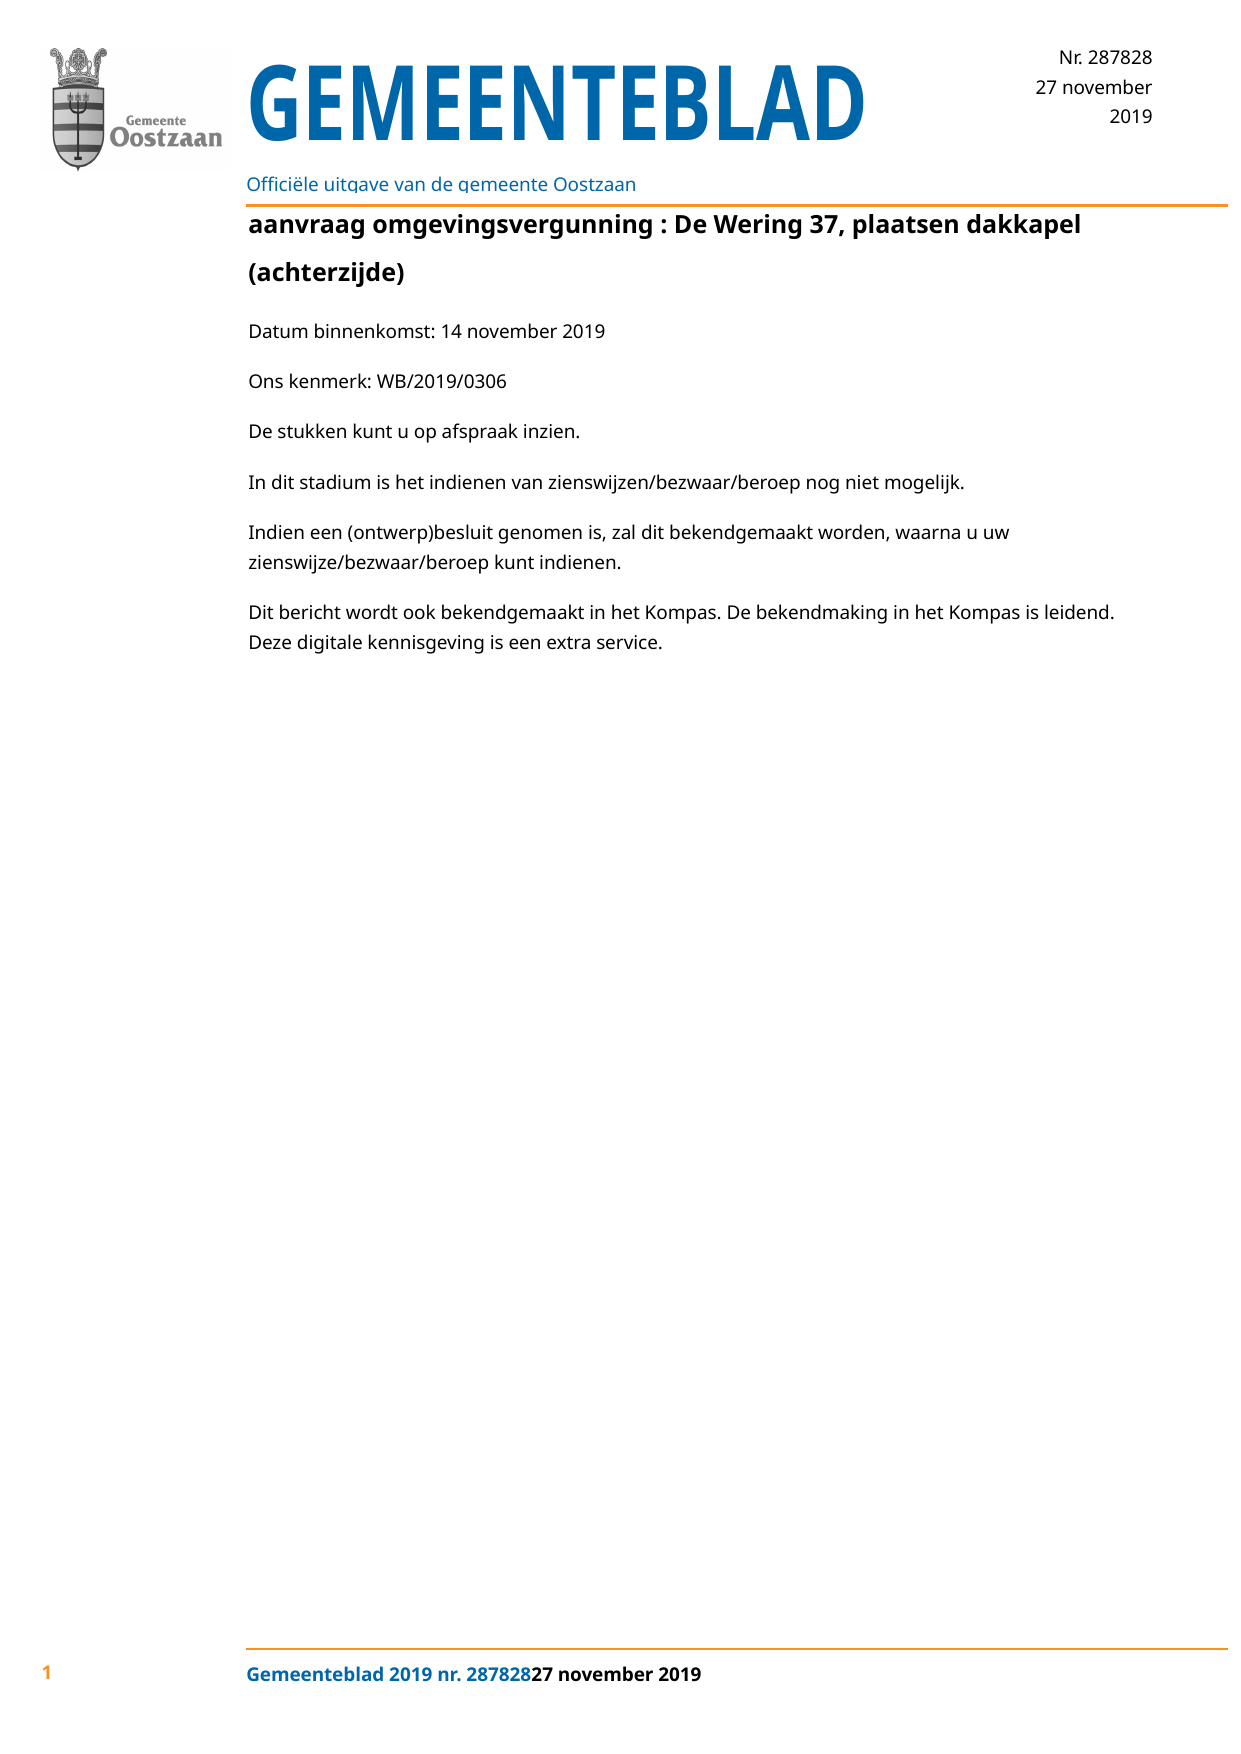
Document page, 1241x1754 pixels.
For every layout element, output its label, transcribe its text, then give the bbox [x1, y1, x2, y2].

text Ons kenmerk: WB/2019/0306 [248, 368, 1152, 394]
text De stukken kunt u op afspraak inzien. [248, 419, 1152, 444]
text Datum binnenkomst: 14 november 2019 [248, 318, 1152, 344]
picture [41, 47, 231, 172]
text In dit stadium is het indienen van zienswijzen/bezwaar/beroep nog niet mogelijk. [248, 469, 1152, 495]
text aanvraag omgevingsvergunning : De Wering 37, plaatsen dakkapel (achterzijde) [248, 207, 1152, 288]
text Indien een (ontwerp)besluit genomen is, zal dit bekendgemaakt worden, waarna u uw zienswijze/bezwaar/beroep kunt indienen. [248, 519, 1152, 575]
text Dit bericht wordt ook bekendgemaakt in het Kompas. De bekendmaking in het Kompas is leidend. Deze digitale kennisgeving is een extra service. [248, 599, 1152, 655]
